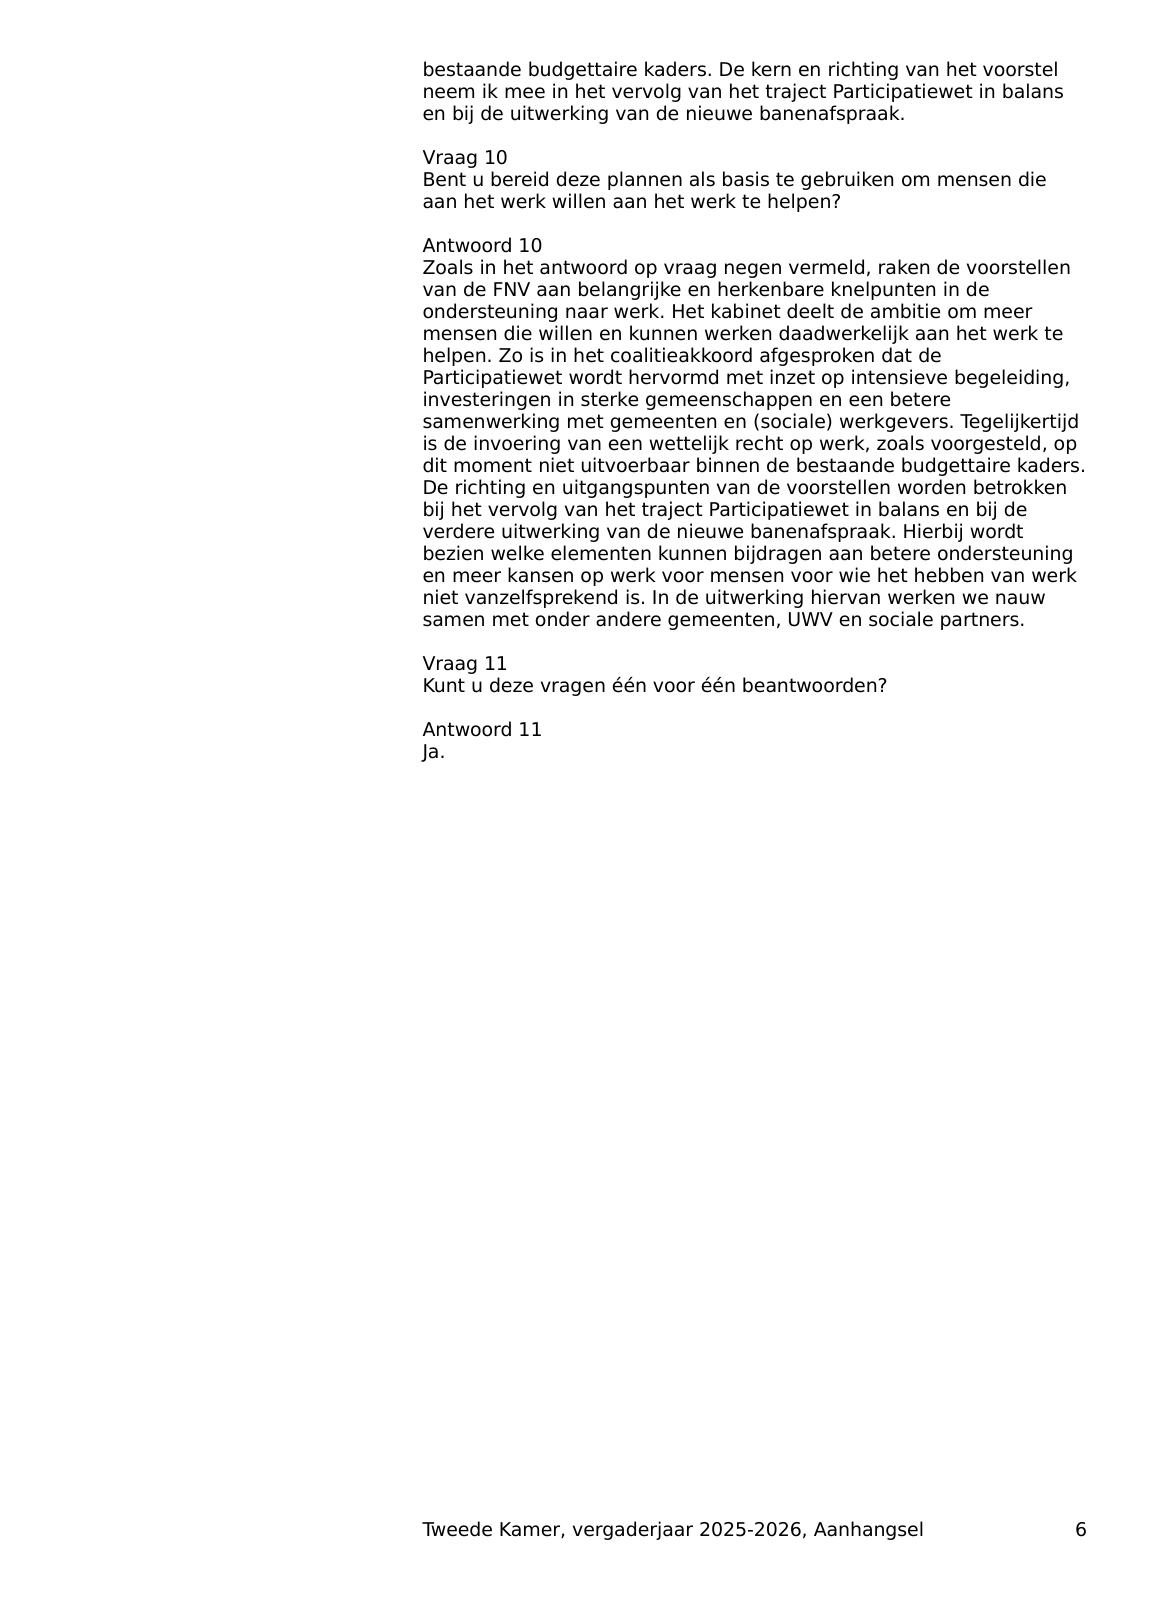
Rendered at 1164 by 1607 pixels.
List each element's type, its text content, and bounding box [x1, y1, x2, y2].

text Kunt u deze vragen één voor één beantwoorden? [422, 675, 1087, 697]
text Zoals in het antwoord op vraag negen vermeld, raken de voorstellen van de FNV aan belangrijke en herkenbare knelpunten in de ondersteuning naar werk. Het kabinet deelt de ambitie om meer mensen die willen en kunnen werken daadwerkelijk aan het werk te helpen. Zo is in het coalitieakkoord afgesproken dat de Participatiewet wordt hervormd met inzet op intensieve begeleiding, investeringen in sterke gemeenschappen en een betere samenwerking met gemeenten en (sociale) werkgevers. Tegelijkertijd is de invoering van een wettelijk recht op werk, zoals voorgesteld, op dit moment niet uitvoerbaar binnen de bestaande budgettaire kaders. [422, 257, 1087, 477]
text Antwoord 10 [422, 235, 1087, 257]
text Vraag 11 [422, 653, 1087, 675]
text Antwoord 11 [422, 719, 1087, 741]
text bestaande budgettaire kaders. De kern en richting van het voorstel neem ik mee in het vervolg van het traject Participatiewet in balans en bij de uitwerking van de nieuwe banenafspraak. [422, 59, 1087, 125]
text Bent u bereid deze plannen als basis te gebruiken om mensen die aan het werk willen aan het werk te helpen? [422, 169, 1087, 213]
text Vraag 10 [422, 147, 1087, 169]
text Ja. [422, 741, 1087, 763]
text De richting en uitgangspunten van de voorstellen worden betrokken bij het vervolg van het traject Participatiewet in balans en bij de verdere uitwerking van de nieuwe banenafspraak. Hierbij wordt bezien welke elementen kunnen bijdragen aan betere ondersteuning en meer kansen op werk voor mensen voor wie het hebben van werk niet vanzelfsprekend is. In de uitwerking hiervan werken we nauw samen met onder andere gemeenten, UWV en sociale partners. [422, 477, 1087, 631]
